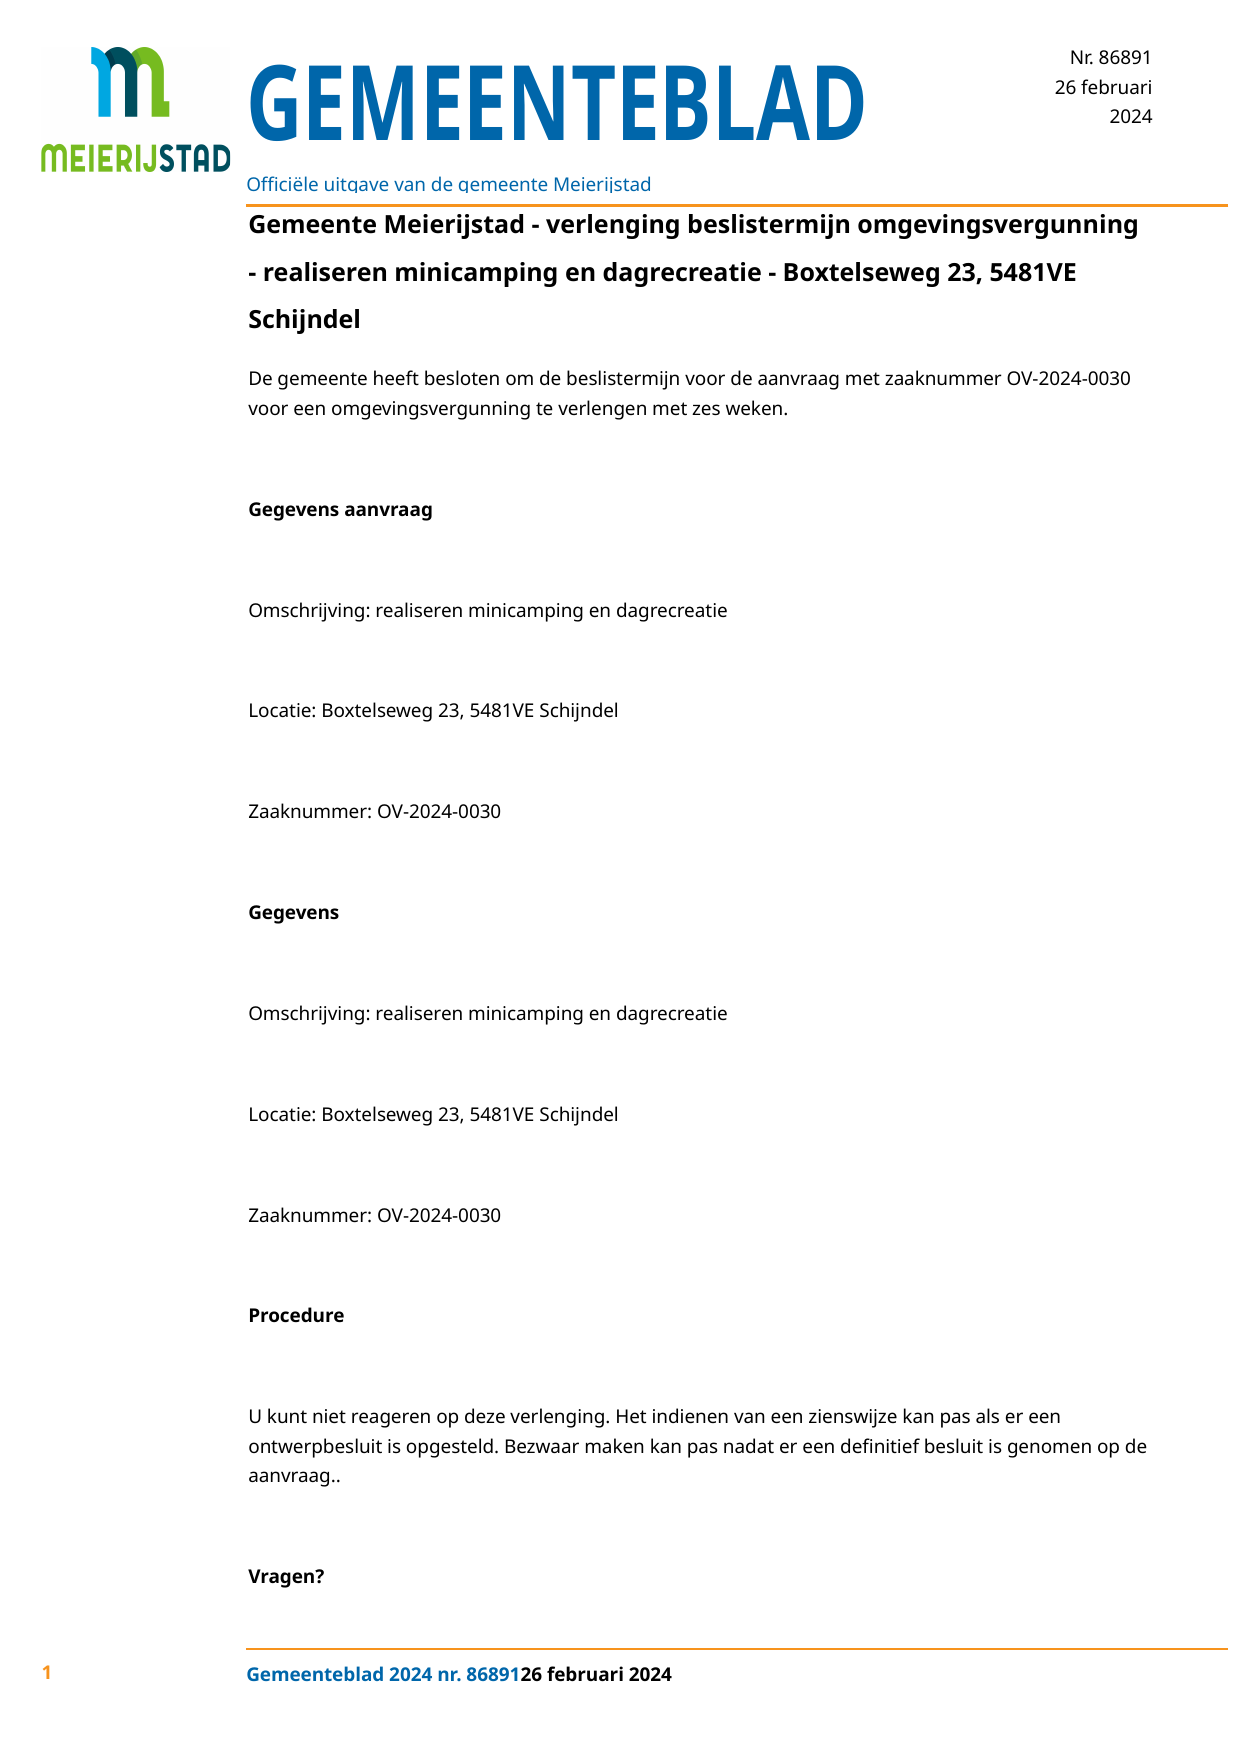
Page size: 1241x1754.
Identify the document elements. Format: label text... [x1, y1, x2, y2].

text Gemeente Meierijstad - verlenging beslistermijn omgevingsvergunning - realiseren minicamping en dagrecreatie - Boxtelseweg 23, 5481VE Schijndel [248, 207, 1152, 336]
text Gegevens [248, 899, 1152, 925]
text Locatie: Boxtelseweg 23, 5481VE Schijndel [248, 1101, 1152, 1127]
text Omschrijving: realiseren minicamping en dagrecreatie [248, 597, 1152, 622]
text Procedure [248, 1303, 1152, 1328]
text Locatie: Boxtelseweg 23, 5481VE Schijndel [248, 698, 1152, 723]
text Zaaknummer: OV-2024-0030 [248, 798, 1152, 824]
text U kunt niet reageren op deze verlenging. Het indienen van een zienswijze kan pas als er een ontwerpbesluit is opgesteld. Bezwaar maken kan pas nadat er een definitief besluit is genomen op de aanvraag.. [248, 1403, 1152, 1488]
text Gegevens aanvraag [248, 496, 1152, 522]
text Vragen? [248, 1563, 1152, 1589]
text Omschrijving: realiseren minicamping en dagrecreatie [248, 1000, 1152, 1026]
picture [41, 47, 231, 172]
text De gemeente heeft besloten om de beslistermijn voor de aanvraag met zaaknummer OV-2024-0030 voor een omgevingsvergunning te verlengen met zes weken. [248, 366, 1152, 421]
text Zaaknummer: OV-2024-0030 [248, 1202, 1152, 1227]
